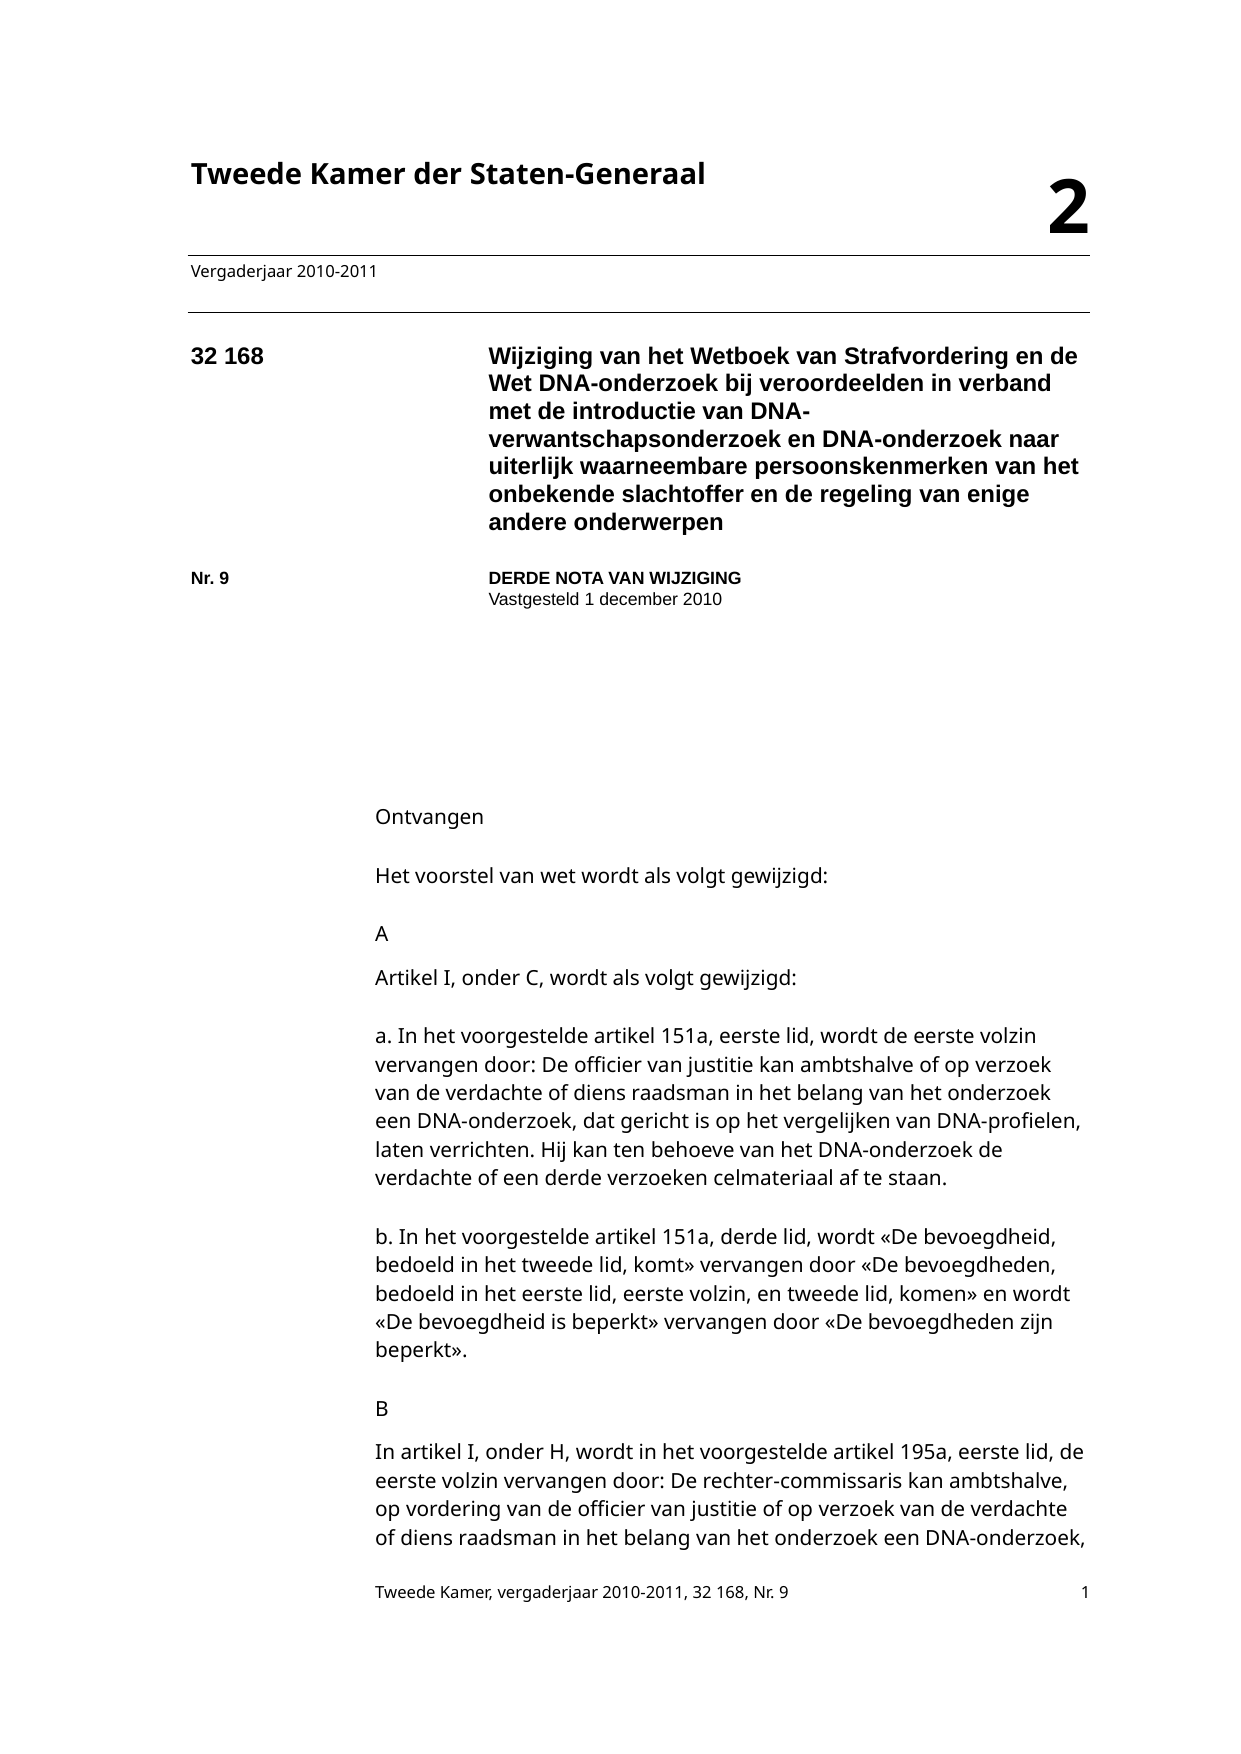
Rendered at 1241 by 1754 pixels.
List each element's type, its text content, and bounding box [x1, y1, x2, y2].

table_cell Nr. 9 [188, 565, 485, 684]
text A [375, 919, 1090, 948]
table_cell [188, 313, 485, 339]
table_cell Vergaderjaar 2010-2011 [188, 256, 485, 312]
text a. In het voorgestelde artikel 151a, eerste lid, wordt de eerste volzin vervangen door: De officier van justitie kan ambtshalve of op verzoek van de verdachte of diens raadsman in het belang van het onderzoek een DNA-onderzoek, dat gericht is op het vergelijken van DNA-profielen, laten verrichten. Hij kan ten behoeve van het DNA-onderzoek de verdachte of een derde verzoeken celmateriaal af te staan. [375, 1021, 1090, 1192]
text Het voorstel van wet wordt als volgt gewijzigd: [375, 861, 1090, 889]
table_cell Wijziging van het Wetboek van Strafvordering en de Wet DNA-onderzoek bij veroordeelden in verband met de introductie van DNA-verwantschapsonderzoek en DNA-onderzoek naar uiterlijk waarneembare persoonskenmerken van het onbekende slachtoffer en de regeling van enige andere onderwerpen [485, 339, 1090, 565]
text b. In het voorgestelde artikel 151a, derde lid, wordt «De bevoegdheid, bedoeld in het tweede lid, komt» vervangen door «De bevoegdheden, bedoeld in het eerste lid, eerste volzin, en tweede lid, komen» en wordt «De bevoegdheid is beperkt» vervangen door «De bevoegdheden zijn beperkt». [375, 1222, 1090, 1364]
text Ontvangen [375, 802, 1090, 831]
text Artikel I, onder C, wordt als volgt gewijzigd: [375, 963, 1090, 991]
table_cell [485, 256, 1090, 312]
table_header Tweede Kamer der Staten-Generaal [188, 150, 909, 255]
text B [375, 1394, 1090, 1422]
text In artikel I, onder H, wordt in het voorgestelde artikel 195a, eerste lid, de eerste volzin vervangen door: De rechter-commissaris kan ambtshalve, op vordering van de officier van justitie of op verzoek van de verdachte of diens raadsman in het belang van het onderzoek een DNA-onderzoek, [375, 1437, 1090, 1551]
table_cell DERDE NOTA VAN WIJZIGING Vastgesteld 1 december 2010 [485, 565, 1090, 684]
table_cell 32 168 [188, 339, 485, 565]
table_header 2 [910, 150, 1090, 255]
table_cell [485, 313, 1090, 339]
